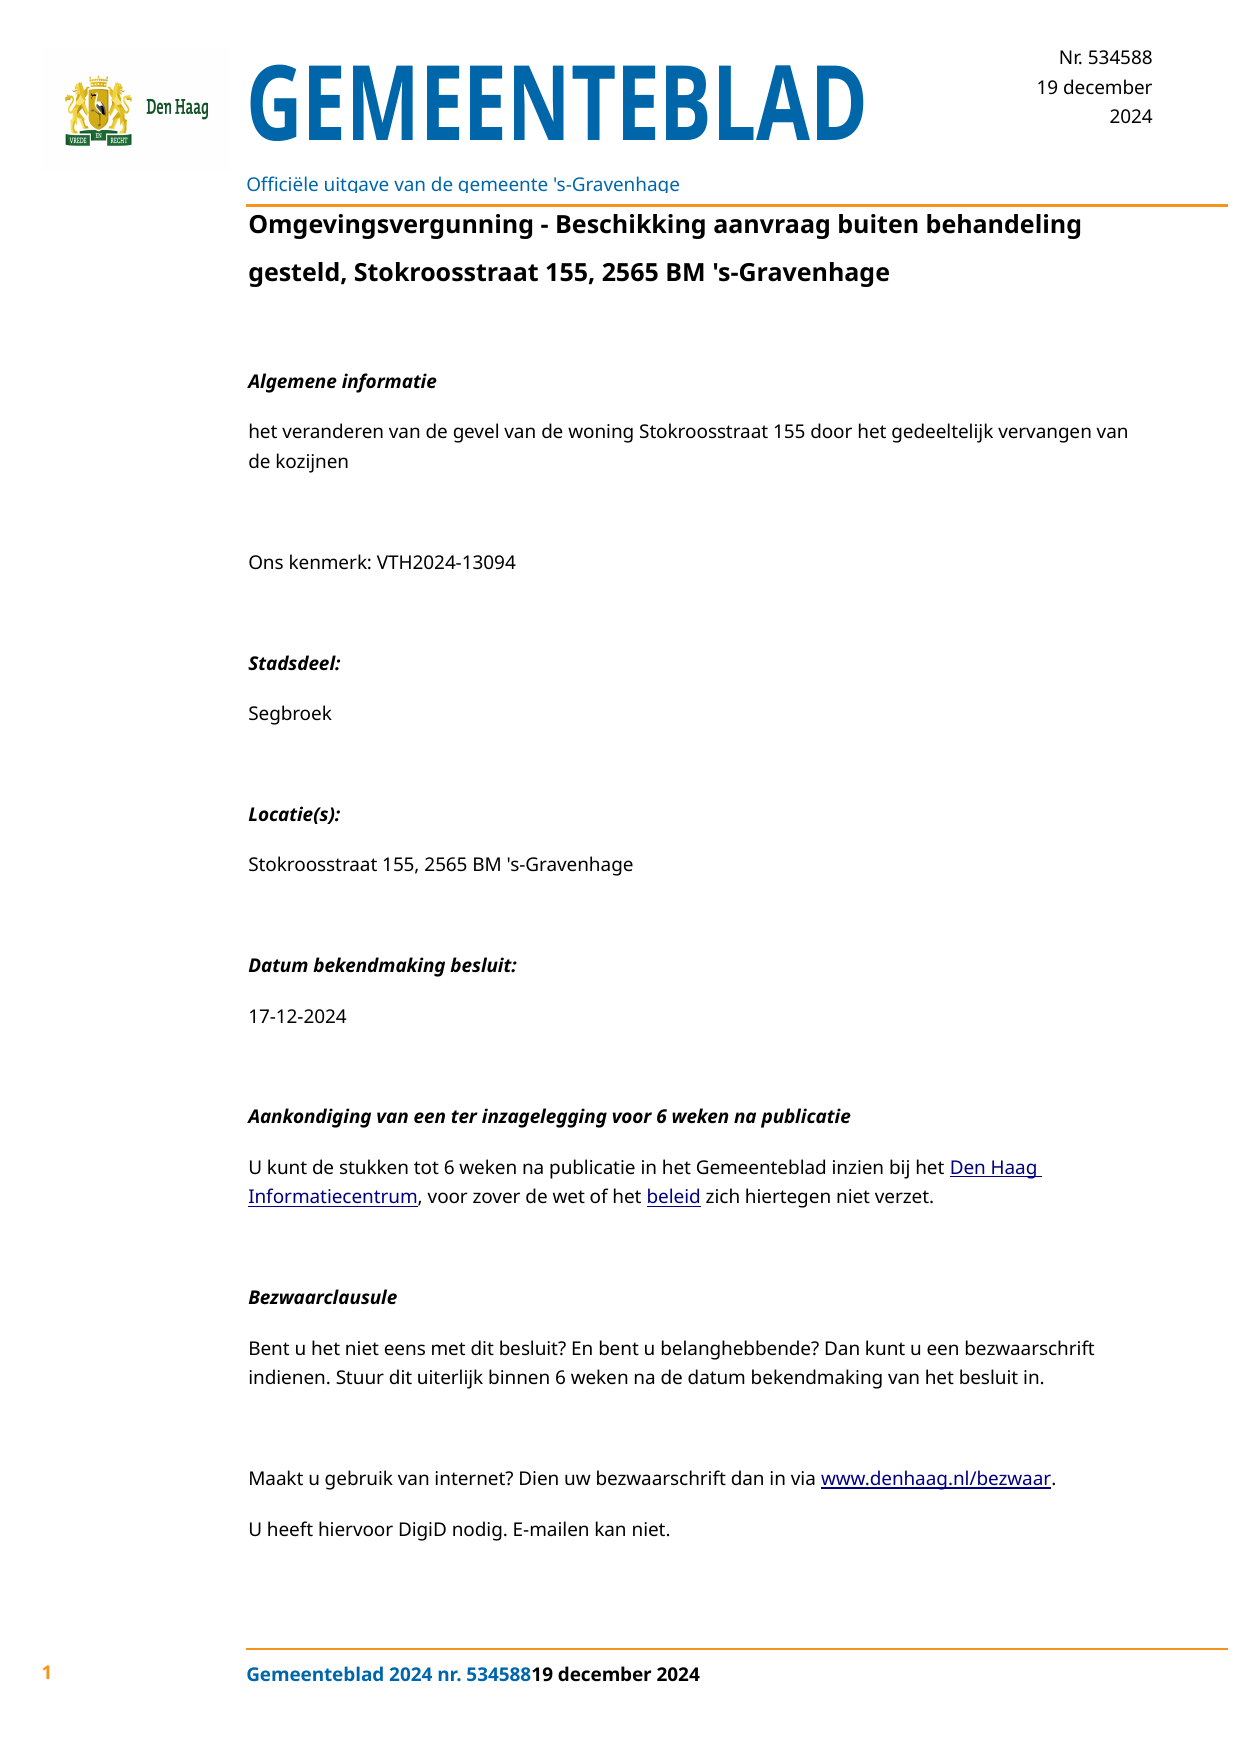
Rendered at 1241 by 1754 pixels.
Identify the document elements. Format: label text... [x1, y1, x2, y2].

text het veranderen van de gevel van de woning Stokroosstraat 155 door het gedeeltelijk vervangen van de kozijnen [248, 419, 1152, 474]
text Maakt u gebruik van internet? Dien uw bezwaarschrift dan in via www.denhaag.nl/bezwaar. [248, 1465, 1152, 1491]
text Bent u het niet eens met dit besluit? En bent u belanghebbende? Dan kunt u een bezwaarschrift indienen. Stuur dit uiterlijk binnen 6 weken na de datum bekendmaking van het besluit in. [248, 1335, 1152, 1390]
text Segbroek [248, 700, 1152, 726]
text Stokroosstraat 155, 2565 BM 's-Gravenhage [248, 852, 1152, 877]
text Ons kenmerk: VTH2024-13094 [248, 549, 1152, 575]
text U kunt de stukken tot 6 weken na publicatie in het Gemeenteblad inzien bij het Den Haag Informatiecentrum, voor zover de wet of het beleid zich hiertegen niet verzet. [248, 1154, 1152, 1209]
text Stadsdeel: [248, 650, 1152, 676]
picture [41, 47, 231, 172]
text 17-12-2024 [248, 1003, 1152, 1029]
text Algemene informatie [248, 368, 1152, 394]
text Bezwaarclausule [248, 1284, 1152, 1310]
text Datum bekendmaking besluit: [248, 952, 1152, 978]
text Locatie(s): [248, 801, 1152, 827]
text Aankondiging van een ter inzagelegging voor 6 weken na publicatie [248, 1104, 1152, 1129]
text Omgevingsvergunning - Beschikking aanvraag buiten behandeling gesteld, Stokroosstraat 155, 2565 BM 's-Gravenhage [248, 207, 1152, 288]
text U heeft hiervoor DigiD nodig. E-mailen kan niet. [248, 1516, 1152, 1542]
